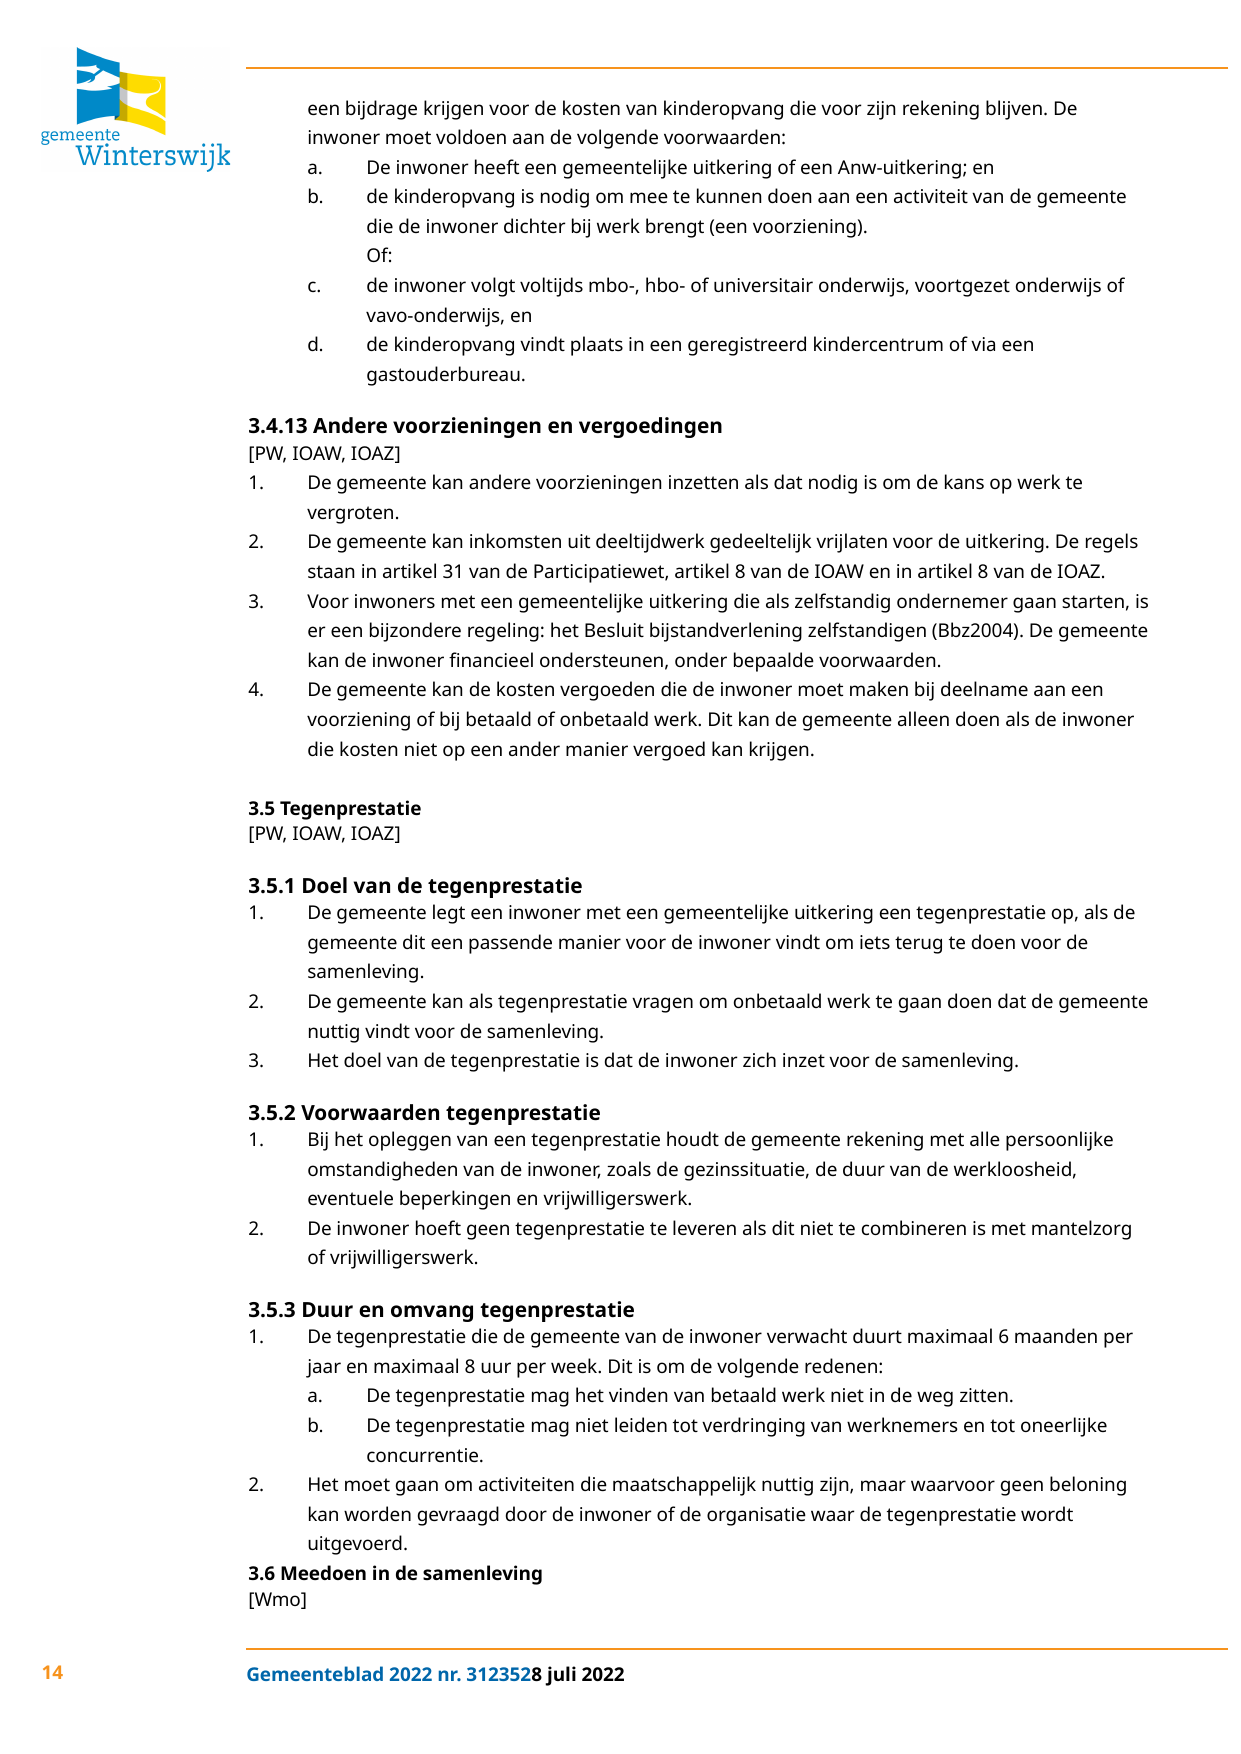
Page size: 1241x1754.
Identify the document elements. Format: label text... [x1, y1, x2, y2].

list De gemeente kan als tegenprestatie vragen om onbetaald werk te gaan doen dat de gemeente nuttig vindt voor de samenleving. [248, 988, 1152, 1043]
text 3.5.1 Doel van de tegenprestatie [248, 871, 1152, 899]
list De tegenprestatie mag niet leiden tot verdringing van werknemers en tot oneerlijke concurrentie. [307, 1412, 1152, 1467]
list De gemeente kan andere voorzieningen inzetten als dat nodig is om de kans op werk te vergroten. [248, 469, 1152, 525]
picture [225, 153, 231, 162]
picture [41, 47, 231, 172]
list Of: [307, 243, 1152, 268]
list de kinderopvang vindt plaats in een geregistreerd kindercentrum of via een gastouderbureau. [307, 331, 1152, 387]
list een bijdrage krijgen voor de kosten van kinderopvang die voor zijn rekening blijven. De inwoner moet voldoen aan de volgende voorwaarden: [248, 95, 1152, 150]
list De gemeente kan inkomsten uit deeltijdwerk gedeeltelijk vrijlaten voor de uitkering. De regels staan in artikel 31 van de Participatiewet, artikel 8 van de IOAW en in artikel 8 van de IOAZ. [248, 529, 1152, 584]
list De tegenprestatie mag het vinden van betaald werk niet in de weg zitten. [307, 1383, 1152, 1408]
list de kinderopvang is nodig om mee te kunnen doen aan een activiteit van de gemeente die de inwoner dichter bij werk brengt (een voorziening). [307, 183, 1152, 239]
text 3.4.13 Andere voorzieningen en vergoedingen [248, 411, 1152, 440]
text [PW, IOAW, IOAZ] [248, 440, 1152, 466]
text [PW, IOAW, IOAZ] [248, 821, 1152, 846]
list De inwoner heeft een gemeentelijke uitkering of een Anw-uitkering; en [307, 154, 1152, 180]
list De inwoner hoeft geen tegenprestatie te leveren als dit niet te combineren is met mantelzorg of vrijwilligerswerk. [248, 1215, 1152, 1270]
list De tegenprestatie die de gemeente van de inwoner verwacht duurt maximaal 6 maanden per jaar en maximaal 8 uur per week. Dit is om de volgende redenen: [248, 1323, 1152, 1379]
list Het doel van de tegenprestatie is dat de inwoner zich inzet voor de samenleving. [248, 1047, 1152, 1073]
text 3.6 Meedoen in de samenleving [248, 1560, 1152, 1586]
list Het moet gaan om activiteiten die maatschappelijk nuttig zijn, maar waarvoor geen beloning kan worden gevraagd door de inwoner of de organisatie waar de tegenprestatie wordt uitgevoerd. [248, 1471, 1152, 1556]
list Bij het opleggen van een tegenprestatie houdt de gemeente rekening met alle persoonlijke omstandigheden van de inwoner, zoals de gezinssituatie, de duur van de werkloosheid, eventuele beperkingen en vrijwilligerswerk. [248, 1126, 1152, 1211]
text 3.5 Tegenprestatie [248, 795, 1152, 821]
text [Wmo] [248, 1586, 1152, 1612]
list De gemeente kan de kosten vergoeden die de inwoner moet maken bij deelname aan een voorziening of bij betaald of onbetaald werk. Dit kan de gemeente alleen doen als de inwoner die kosten niet op een ander manier vergoed kan krijgen. [248, 677, 1152, 761]
list De gemeente legt een inwoner met een gemeentelijke uitkering een tegenprestatie op, als de gemeente dit een passende manier voor de inwoner vindt om iets terug te doen voor de samenleving. [248, 899, 1152, 984]
text 3.5.3 Duur en omvang tegenprestatie [248, 1295, 1152, 1323]
list Voor inwoners met een gemeentelijke uitkering die als zelfstandig ondernemer gaan starten, is er een bijzondere regeling: het Besluit bijstandverlening zelfstandigen (Bbz2004). De gemeente kan de inwoner financieel ondersteunen, onder bepaalde voorwaarden. [248, 588, 1152, 673]
text 3.5.2 Voorwaarden tegenprestatie [248, 1098, 1152, 1126]
list de inwoner volgt voltijds mbo-, hbo- of universitair onderwijs, voortgezet onderwijs of vavo-onderwijs, en [307, 272, 1152, 328]
